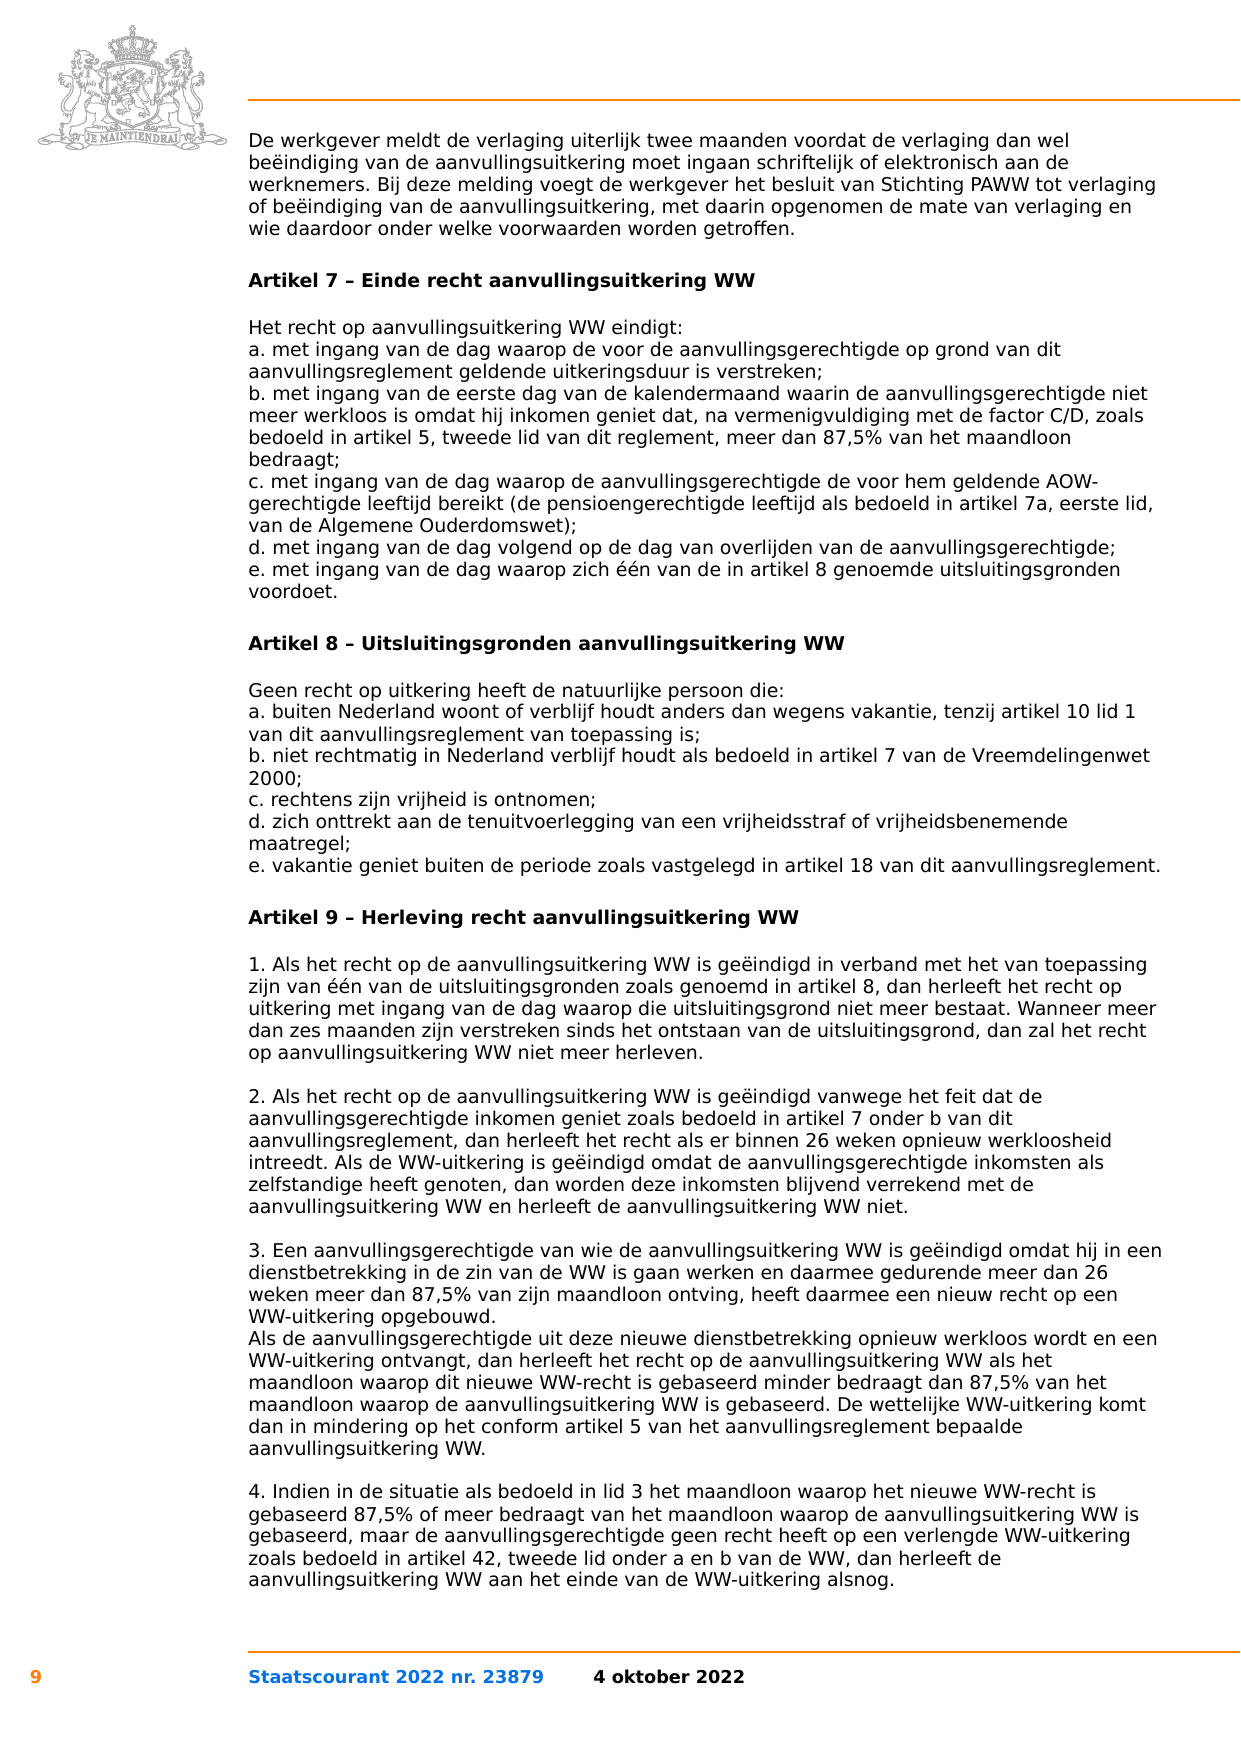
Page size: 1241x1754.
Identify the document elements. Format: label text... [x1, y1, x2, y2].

text d. zich onttrekt aan de tenuitvoerlegging van een vrijheidsstraf of vrijheidsbenemende maatregel; [248, 811, 1163, 855]
text 1. Als het recht op de aanvullingsuitkering WW is geëindigd in verband met het van toepassing zijn van één van de uitsluitingsgronden zoals genoemd in artikel 8, dan herleeft het recht op uitkering met ingang van de dag waarop die uitsluitingsgrond niet meer bestaat. Wanneer meer dan zes maanden zijn verstreken sinds het ontstaan van de uitsluitingsgrond, dan zal het recht op aanvullingsuitkering WW niet meer herleven. [248, 954, 1163, 1064]
text a. buiten Nederland woont of verblijf houdt anders dan wegens vakantie, tenzij artikel 10 lid 1 van dit aanvullingsreglement van toepassing is; [248, 701, 1163, 745]
text 2. Als het recht op de aanvullingsuitkering WW is geëindigd vanwege het feit dat de aanvullingsgerechtigde inkomen geniet zoals bedoeld in artikel 7 onder b van dit aanvullingsreglement, dan herleeft het recht als er binnen 26 weken opnieuw werkloosheid intreedt. Als de WW-uitkering is geëindigd omdat de aanvullingsgerechtigde inkomsten als zelfstandige heeft genoten, dan worden deze inkomsten blijvend verrekend met de aanvullingsuitkering WW en herleeft de aanvullingsuitkering WW niet. [248, 1086, 1163, 1218]
text e. vakantie geniet buiten de periode zoals vastgelegd in artikel 18 van dit aanvullingsreglement. [248, 855, 1163, 877]
text De werkgever meldt de verlaging uiterlijk twee maanden voordat de verlaging dan wel beëindiging van de aanvullingsuitkering moet ingaan schriftelijk of elektronisch aan de werknemers. Bij deze melding voegt de werkgever het besluit van Stichting PAWW tot verlaging of beëindiging van de aanvullingsuitkering, met daarin opgenomen de mate van verlaging en wie daardoor onder welke voorwaarden worden getroffen. [248, 130, 1163, 240]
text Het recht op aanvullingsuitkering WW eindigt: [248, 317, 1163, 339]
text d. met ingang van de dag volgend op de dag van overlijden van de aanvullingsgerechtigde; [248, 537, 1163, 558]
subtitle Artikel 9 – Herleving recht aanvullingsuitkering WW [248, 907, 1163, 929]
text 4. Indien in de situatie als bedoeld in lid 3 het maandloon waarop het nieuwe WW-recht is gebaseerd 87,5% of meer bedraagt van het maandloon waarop de aanvullingsuitkering WW is gebaseerd, maar de aanvullingsgerechtigde geen recht heeft op een verlengde WW-uitkering zoals bedoeld in artikel 42, tweede lid onder a en b van de WW, dan herleeft de aanvullingsuitkering WW aan het einde van de WW-uitkering alsnog. [248, 1481, 1163, 1591]
text e. met ingang van de dag waarop zich één van de in artikel 8 genoemde uitsluitingsgronden voordoet. [248, 558, 1163, 602]
text Als de aanvullingsgerechtigde uit deze nieuwe dienstbetrekking opnieuw werkloos wordt en een WW-uitkering ontvangt, dan herleeft het recht op de aanvullingsuitkering WW als het maandloon waarop dit nieuwe WW-recht is gebaseerd minder bedraagt dan 87,5% van het maandloon waarop de aanvullingsuitkering WW is gebaseerd. De wettelijke WW-uitkering komt dan in mindering op het conform artikel 5 van het aanvullingsreglement bepaalde aanvullingsuitkering WW. [248, 1328, 1163, 1459]
text b. met ingang van de eerste dag van de kalendermaand waarin de aanvullingsgerechtigde niet meer werkloos is omdat hij inkomen geniet dat, na vermenigvuldiging met de factor C/D, zoals bedoeld in artikel 5, tweede lid van dit reglement, meer dan 87,5% van het maandloon bedraagt; [248, 383, 1163, 471]
picture [38, 25, 227, 150]
text c. met ingang van de dag waarop de aanvullingsgerechtigde de voor hem geldende AOW-gerechtigde leeftijd bereikt (de pensioengerechtigde leeftijd als bedoeld in artikel 7a, eerste lid, van de Algemene Ouderdomswet); [248, 471, 1163, 537]
text 3. Een aanvullingsgerechtigde van wie de aanvullingsuitkering WW is geëindigd omdat hij in een dienstbetrekking in de zin van de WW is gaan werken en daarmee gedurende meer dan 26 weken meer dan 87,5% van zijn maandloon ontving, heeft daarmee een nieuw recht op een WW-uitkering opgebouwd. [248, 1240, 1163, 1328]
text Geen recht op uitkering heeft de natuurlijke persoon die: [248, 679, 1163, 701]
subtitle Artikel 8 – Uitsluitingsgronden aanvullingsuitkering WW [248, 632, 1163, 654]
subtitle Artikel 7 – Einde recht aanvullingsuitkering WW [248, 270, 1163, 292]
text c. rechtens zijn vrijheid is ontnomen; [248, 789, 1163, 811]
text a. met ingang van de dag waarop de voor de aanvullingsgerechtigde op grond van dit aanvullingsreglement geldende uitkeringsduur is verstreken; [248, 339, 1163, 383]
text b. niet rechtmatig in Nederland verblijf houdt als bedoeld in artikel 7 van de Vreemdelingenwet 2000; [248, 745, 1163, 789]
